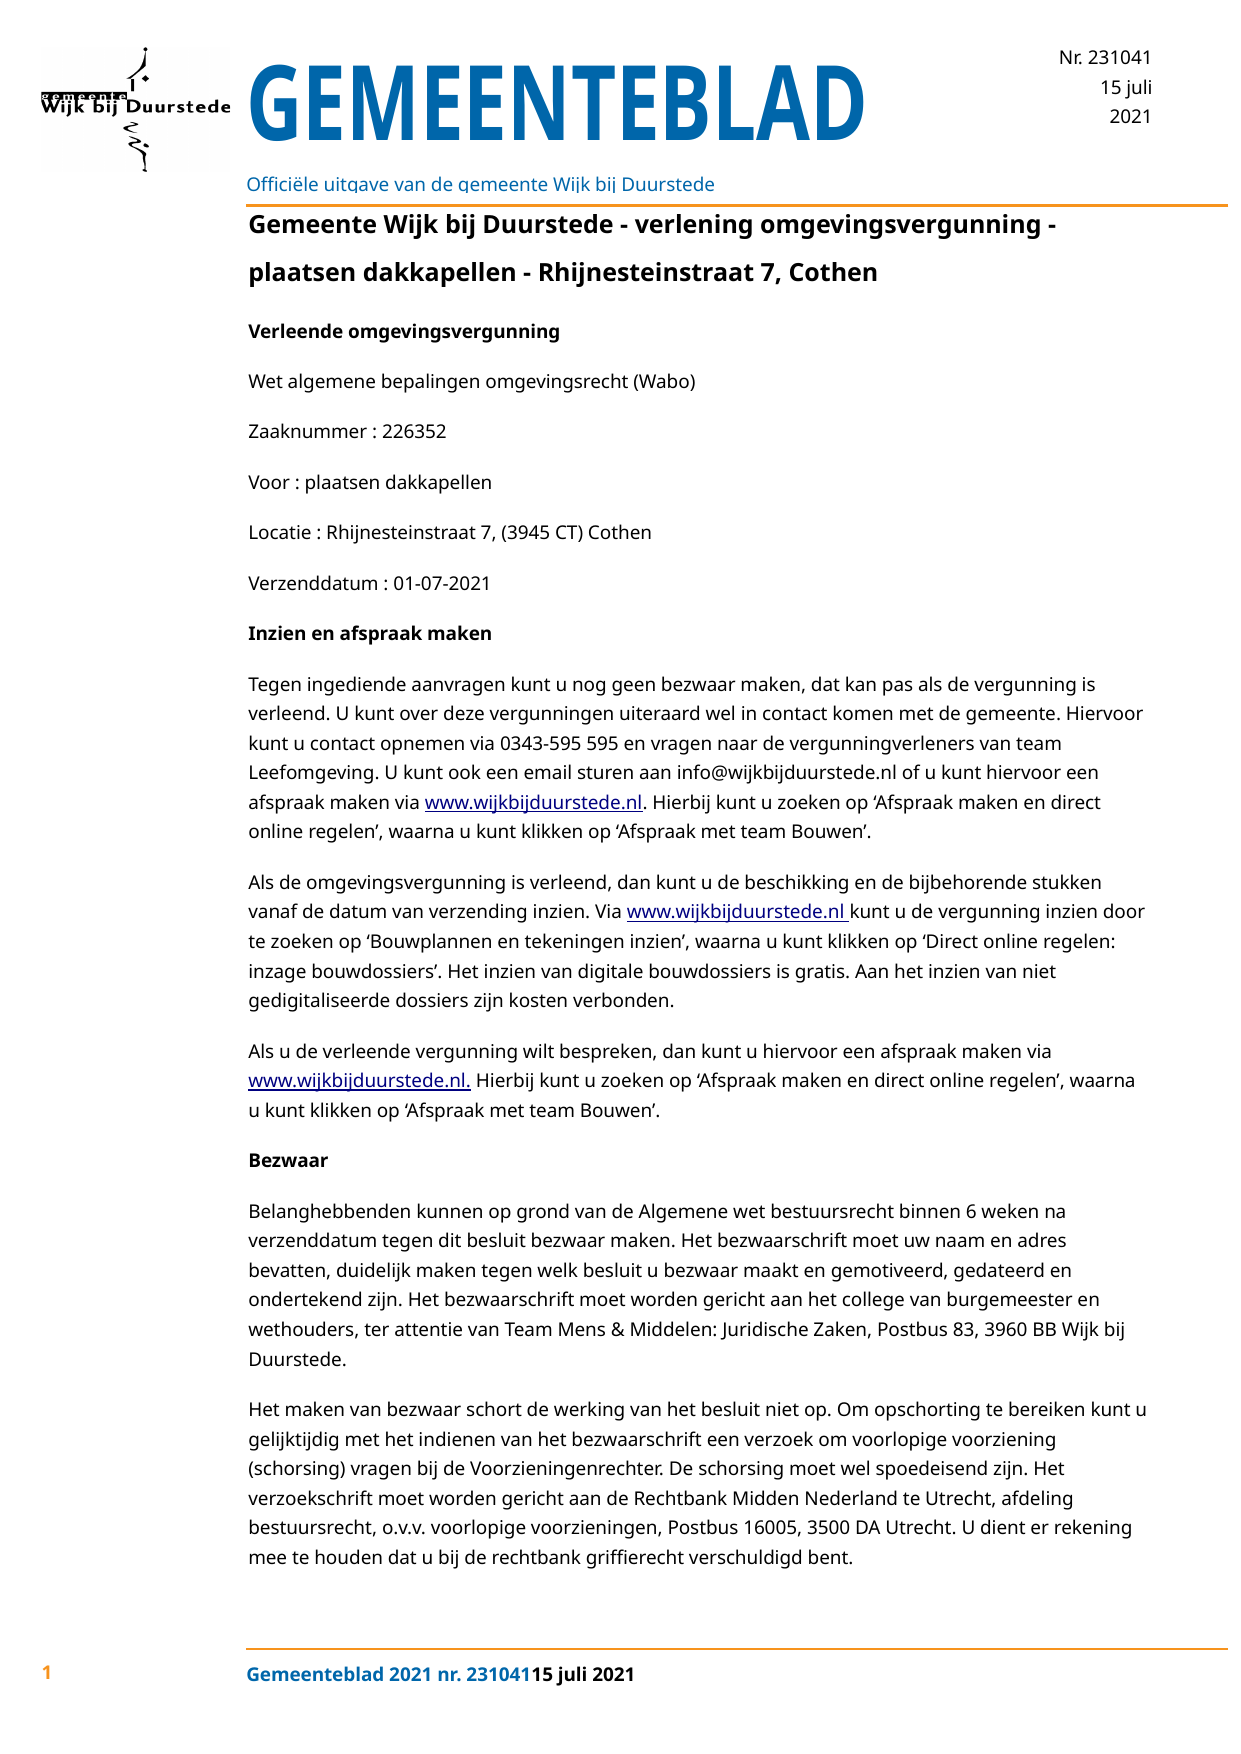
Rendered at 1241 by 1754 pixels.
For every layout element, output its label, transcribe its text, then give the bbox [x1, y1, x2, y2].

text Verleende omgevingsvergunning [248, 318, 1152, 344]
text Voor : plaatsen dakkapellen [248, 469, 1152, 495]
text Bezwaar [248, 1147, 1152, 1173]
text Locatie : Rhijnesteinstraat 7, (3945 CT) Cothen [248, 519, 1152, 545]
text Verzenddatum : 01-07-2021 [248, 570, 1152, 596]
text Inzien en afspraak maken [248, 620, 1152, 646]
picture [41, 47, 231, 172]
text Als de omgevingsvergunning is verleend, dan kunt u de beschikking en de bijbehorende stukken vanaf de datum van verzending inzien. Via www.wijkbijduurstede.nl kunt u de vergunning inzien door te zoeken op ‘Bouwplannen en tekeningen inzien’, waarna u kunt klikken op ‘Direct online regelen: inzage bouwdossiers’. Het inzien van digitale bouwdossiers is gratis. Aan het inzien van niet gedigitaliseerde dossiers zijn kosten verbonden. [248, 869, 1152, 1013]
text Tegen ingediende aanvragen kunt u nog geen bezwaar maken, dat kan pas als de vergunning is verleend. U kunt over deze vergunningen uiteraard wel in contact komen met de gemeente. Hiervoor kunt u contact opnemen via 0343-595 595 en vragen naar de vergunningverleners van team Leefomgeving. U kunt ook een email sturen aan info@wijkbijduurstede.nl of u kunt hiervoor een afspraak maken via www.wijkbijduurstede.nl. Hierbij kunt u zoeken op ‘Afspraak maken en direct online regelen’, waarna u kunt klikken op ‘Afspraak met team Bouwen’. [248, 671, 1152, 844]
text Het maken van bezwaar schort de werking van het besluit niet op. Om opschorting te bereiken kunt u gelijktijdig met het indienen van het bezwaarschrift een verzoek om voorlopige voorziening (schorsing) vragen bij de Voorzieningenrechter. De schorsing moet wel spoedeisend zijn. Het verzoekschrift moet worden gericht aan de Rechtbank Midden Nederland te Utrecht, afdeling bestuursrecht, o.v.v. voorlopige voorzieningen, Postbus 16005, 3500 DA Utrecht. U dient er rekening mee te houden dat u bij de rechtbank griffierecht verschuldigd bent. [248, 1396, 1152, 1570]
text Belanghebbenden kunnen op grond van de Algemene wet bestuursrecht binnen 6 weken na verzenddatum tegen dit besluit bezwaar maken. Het bezwaarschrift moet uw naam en adres bevatten, duidelijk maken tegen welk besluit u bezwaar maakt en gemotiveerd, gedateerd en ondertekend zijn. Het bezwaarschrift moet worden gericht aan het college van burgemeester en wethouders, ter attentie van Team Mens & Middelen: Juridische Zaken, Postbus 83, 3960 BB Wijk bij Duurstede. [248, 1198, 1152, 1372]
text Wet algemene bepalingen omgevingsrecht (Wabo) [248, 368, 1152, 394]
text Gemeente Wijk bij Duurstede - verlening omgevingsvergunning - plaatsen dakkapellen - Rhijnesteinstraat 7, Cothen [248, 207, 1152, 288]
text Zaaknummer : 226352 [248, 419, 1152, 444]
text Als u de verleende vergunning wilt bespreken, dan kunt u hiervoor een afspraak maken via www.wijkbijduurstede.nl. Hierbij kunt u zoeken op ‘Afspraak maken en direct online regelen’, waarna u kunt klikken op ‘Afspraak met team Bouwen’. [248, 1038, 1152, 1123]
